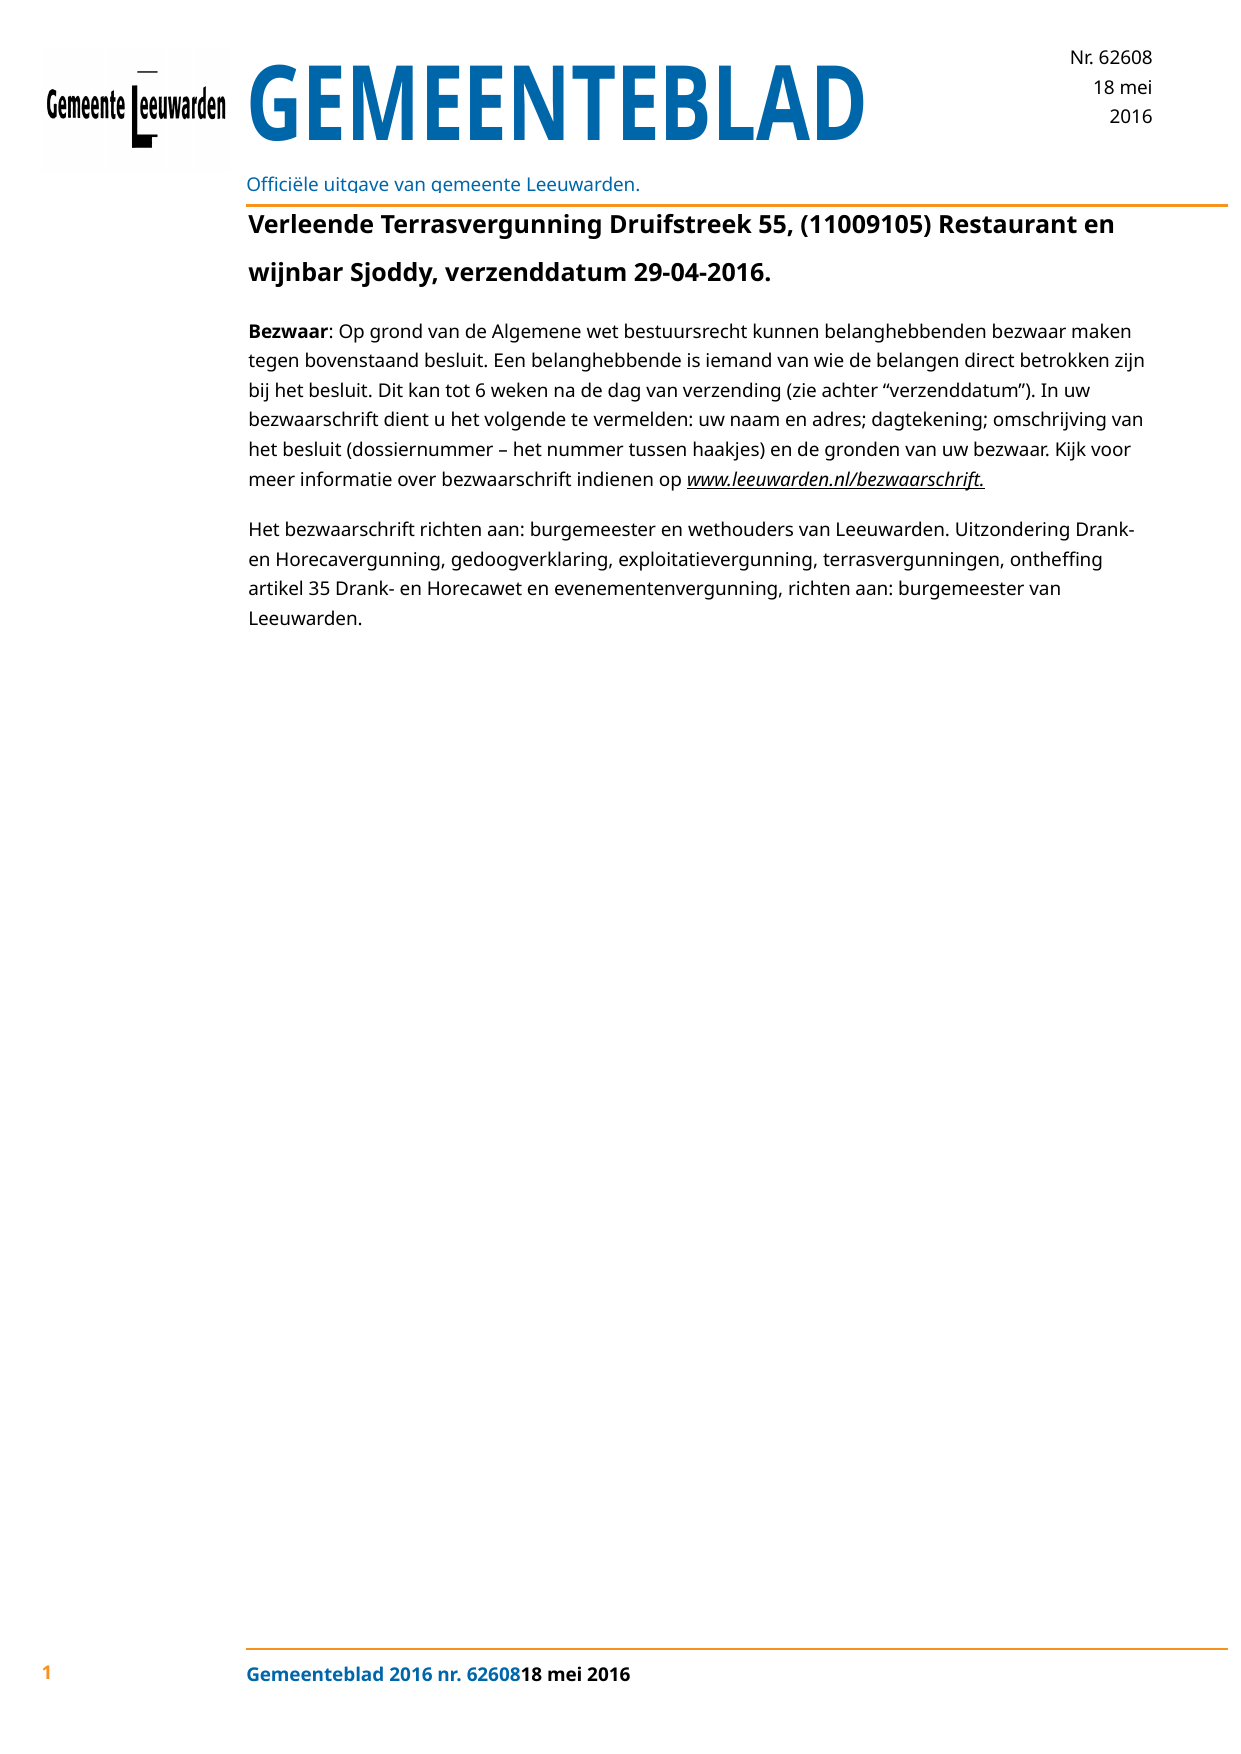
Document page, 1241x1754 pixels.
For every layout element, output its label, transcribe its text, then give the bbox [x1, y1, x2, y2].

text Het bezwaarschrift richten aan: burgemeester en wethouders van Leeuwarden. Uitzondering Drank- en Horecavergunning, gedoogverklaring, exploitatievergunning, terrasvergunningen, ontheffing artikel 35 Drank- en Horecawet en evenementenvergunning, richten aan: burgemeester van Leeuwarden. [248, 516, 1152, 631]
text Bezwaar: Op grond van de Algemene wet bestuursrecht kunnen belanghebbenden bezwaar maken tegen bovenstaand besluit. Een belanghebbende is iemand van wie de belangen direct betrokken zijn bij het besluit. Dit kan tot 6 weken na de dag van verzending (zie achter “verzenddatum”). In uw bezwaarschrift dient u het volgende te vermelden: uw naam en adres; dagtekening; omschrijving van het besluit (dossiernummer – het nummer tussen haakjes) en de gronden van uw bezwaar. Kijk voor meer informatie over bezwaarschrift indienen op www.leeuwarden.nl/bezwaarschrift. [248, 318, 1152, 492]
text Verleende Terrasvergunning Druifstreek 55, (11009105) Restaurant en wijnbar Sjoddy, verzenddatum 29-04-2016. [248, 207, 1152, 288]
picture [41, 47, 231, 172]
